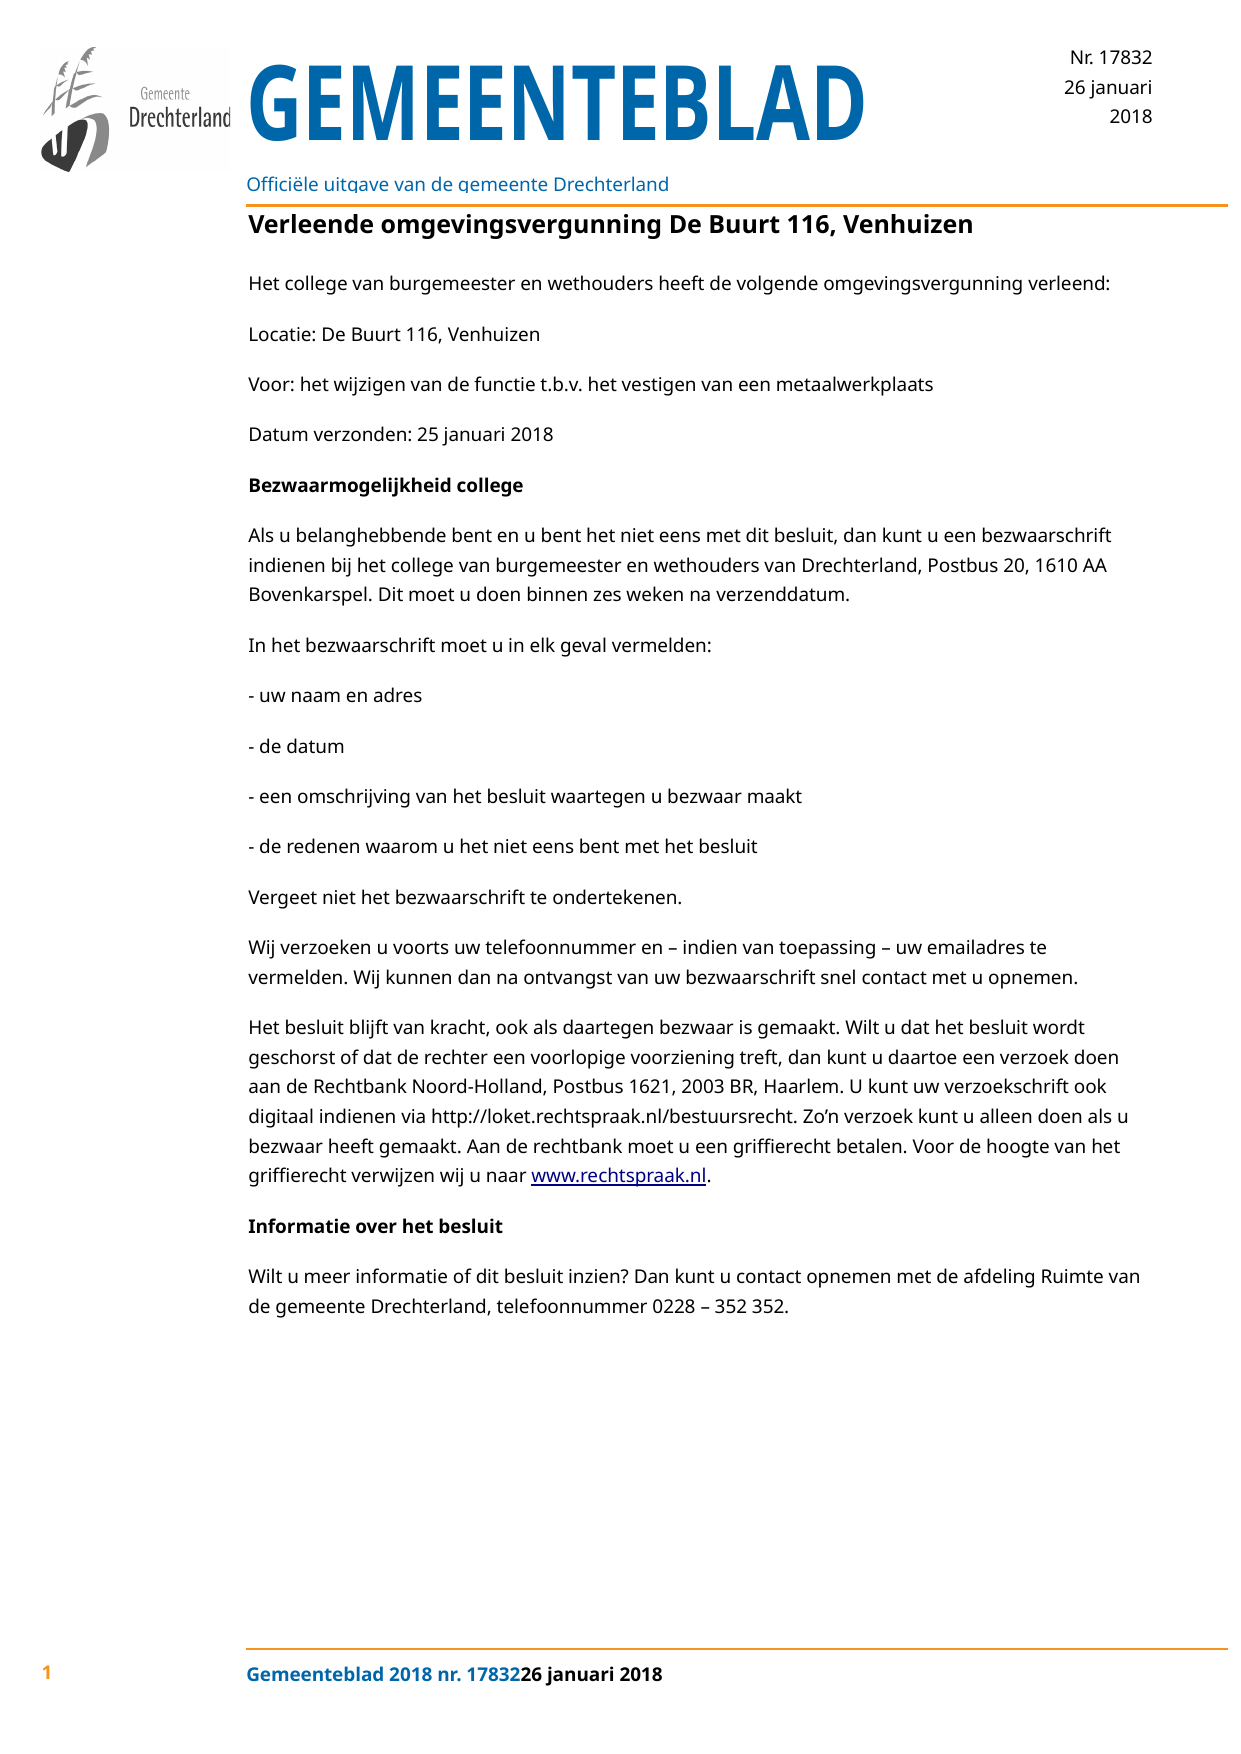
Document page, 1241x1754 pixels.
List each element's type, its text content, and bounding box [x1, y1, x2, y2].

text Voor: het wijzigen van de functie t.b.v. het vestigen van een metaalwerkplaats [248, 371, 1152, 397]
text - een omschrijving van het besluit waartegen u bezwaar maakt [248, 783, 1152, 809]
text In het bezwaarschrift moet u in elk geval vermelden: [248, 632, 1152, 658]
text - uw naam en adres [248, 682, 1152, 708]
text Datum verzonden: 25 januari 2018 [248, 422, 1152, 447]
text Bezwaarmogelijkheid college [248, 472, 1152, 498]
text Het college van burgemeester en wethouders heeft de volgende omgevingsvergunning verleend: [248, 270, 1152, 296]
picture [41, 47, 231, 172]
text Informatie over het besluit [248, 1213, 1152, 1238]
text Het besluit blijft van kracht, ook als daartegen bezwaar is gemaakt. Wilt u dat het besluit wordt geschorst of dat de rechter een voorlopige voorziening treft, dan kunt u daartoe een verzoek doen aan de Rechtbank Noord-Holland, Postbus 1621, 2003 BR, Haarlem. U kunt uw verzoekschrift ook digitaal indienen via http://loket.rechtspraak.nl/bestuursrecht. Zo’n verzoek kunt u alleen doen als u bezwaar heeft gemaakt. Aan de rechtbank moet u een griffierecht betalen. Voor de hoogte van het griffierecht verwijzen wij u naar www.rechtspraak.nl. [248, 1014, 1152, 1188]
text - de redenen waarom u het niet eens bent met het besluit [248, 834, 1152, 859]
text Verleende omgevingsvergunning De Buurt 116, Venhuizen [248, 207, 1152, 241]
text Vergeet niet het bezwaarschrift te ondertekenen. [248, 884, 1152, 910]
text Wij verzoeken u voorts uw telefoonnummer en – indien van toepassing – uw emailadres te vermelden. Wij kunnen dan na ontvangst van uw bezwaarschrift snel contact met u opnemen. [248, 934, 1152, 990]
text Als u belanghebbende bent en u bent het niet eens met dit besluit, dan kunt u een bezwaarschrift indienen bij het college van burgemeester en wethouders van Drechterland, Postbus 20, 1610 AA Bovenkarspel. Dit moet u doen binnen zes weken na verzenddatum. [248, 522, 1152, 607]
text Wilt u meer informatie of dit besluit inzien? Dan kunt u contact opnemen met de afdeling Ruimte van de gemeente Drechterland, telefoonnummer 0228 – 352 352. [248, 1263, 1152, 1318]
text Locatie: De Buurt 116, Venhuizen [248, 321, 1152, 346]
text - de datum [248, 733, 1152, 758]
